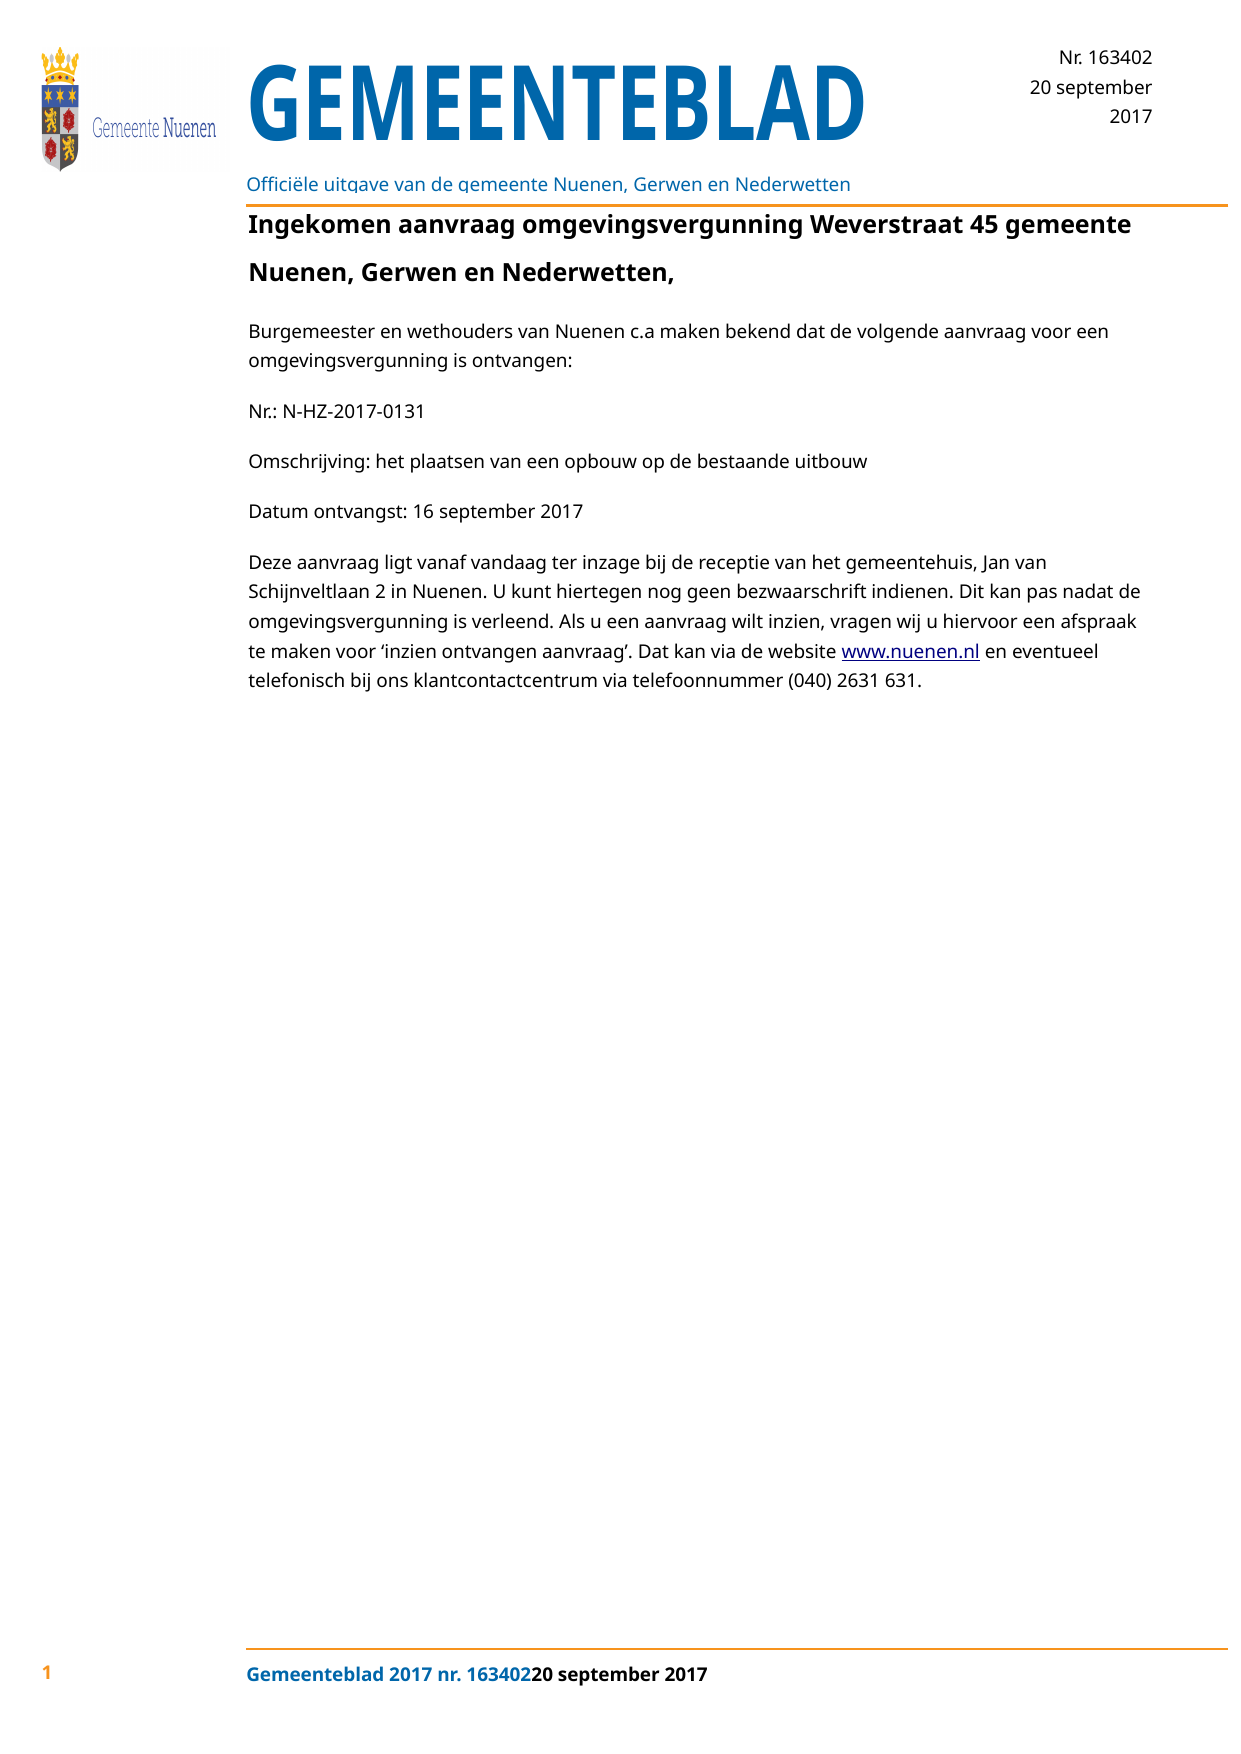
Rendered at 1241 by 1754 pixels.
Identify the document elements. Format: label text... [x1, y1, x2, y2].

text Burgemeester en wethouders van Nuenen c.a maken bekend dat de volgende aanvraag voor een omgevingsvergunning is ontvangen: [248, 318, 1152, 373]
text Ingekomen aanvraag omgevingsvergunning Weverstraat 45 gemeente Nuenen, Gerwen en Nederwetten, [248, 207, 1152, 288]
text Omschrijving: het plaatsen van een opbouw op de bestaande uitbouw [248, 448, 1152, 474]
text Nr.: N-HZ-2017-0131 [248, 398, 1152, 424]
text Deze aanvraag ligt vanaf vandaag ter inzage bij de receptie van het gemeentehuis, Jan van Schijnveltlaan 2 in Nuenen. U kunt hiertegen nog geen bezwaarschrift indienen. Dit kan pas nadat de omgevingsvergunning is verleend. Als u een aanvraag wilt inzien, vragen wij u hiervoor een afspraak te maken voor ‘inzien ontvangen aanvraag’. Dat kan via de website www.nuenen.nl en eventueel telefonisch bij ons klantcontactcentrum via telefoonnummer (040) 2631 631. [248, 549, 1152, 693]
text Datum ontvangst: 16 september 2017 [248, 499, 1152, 524]
picture [41, 47, 231, 172]
